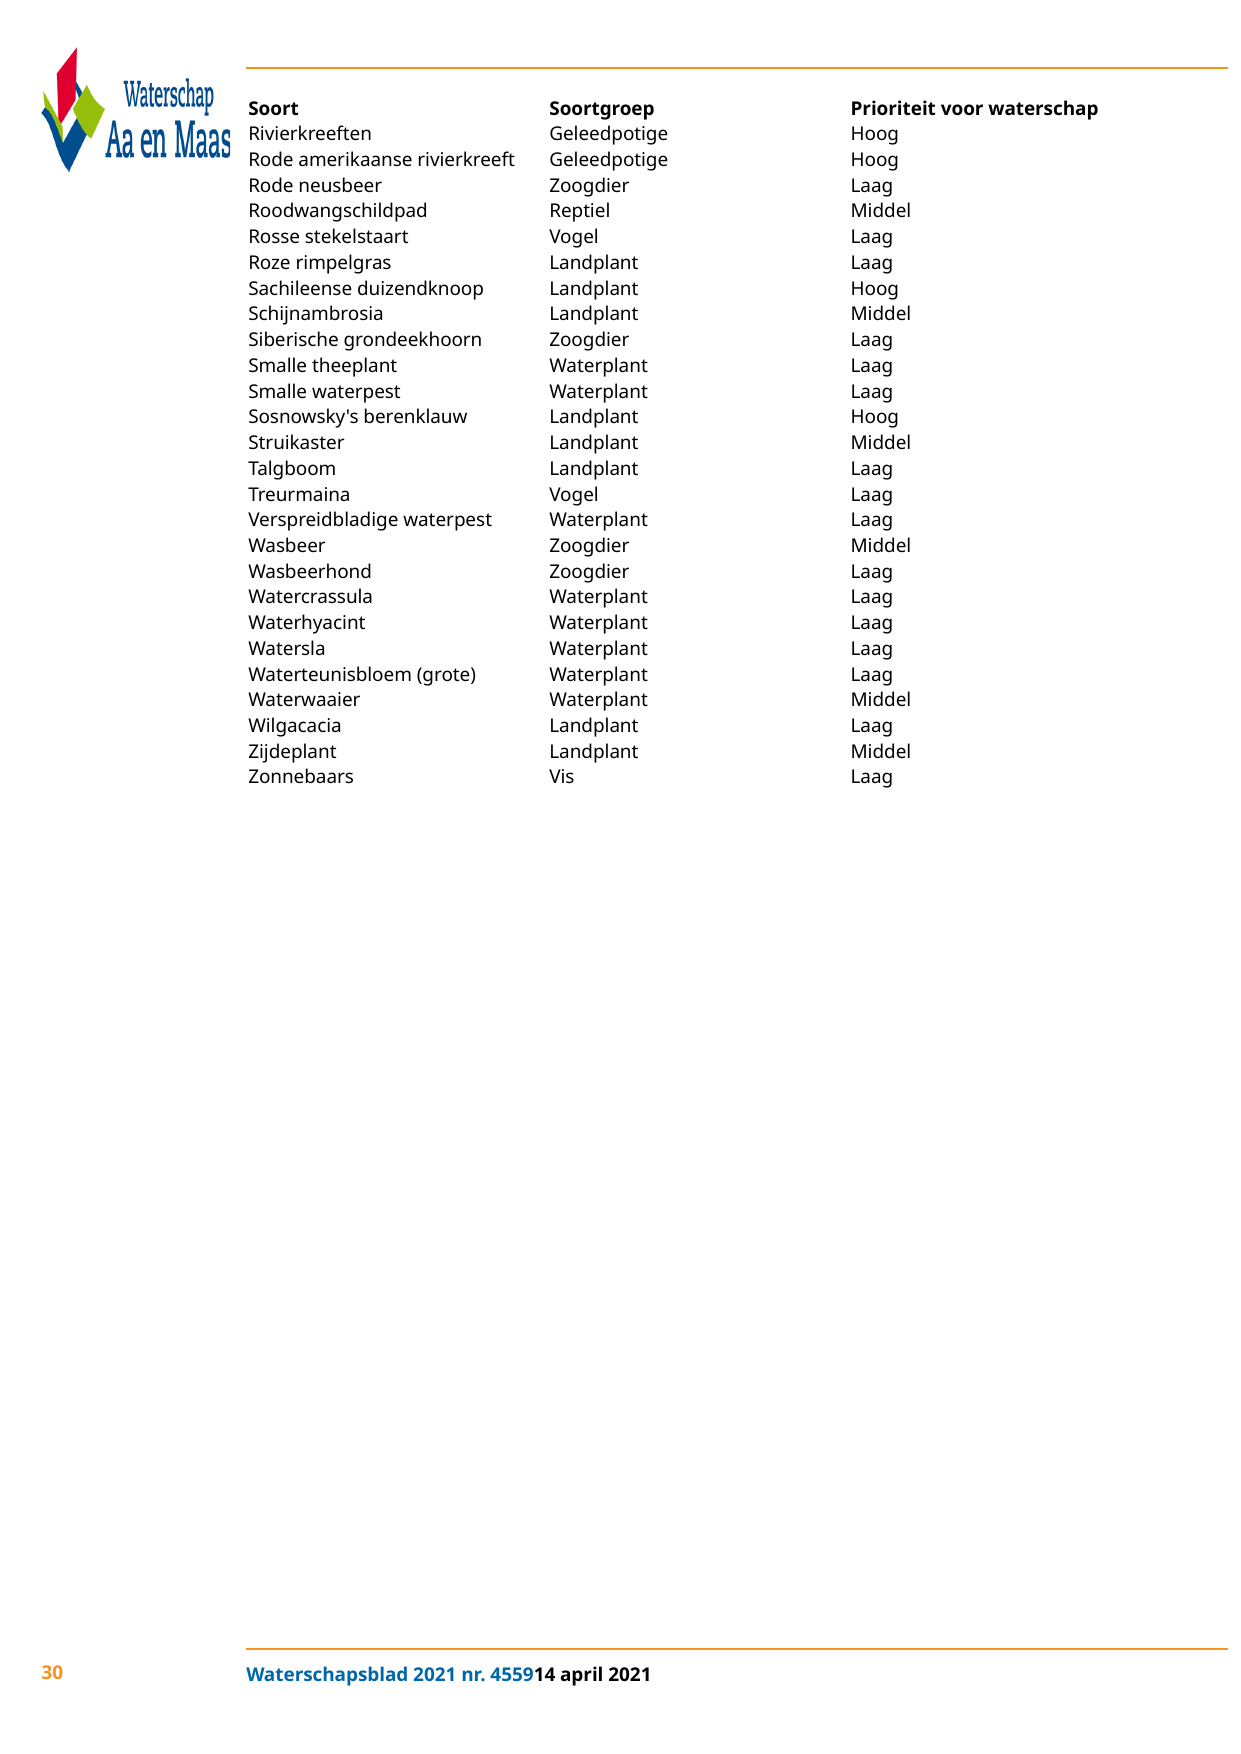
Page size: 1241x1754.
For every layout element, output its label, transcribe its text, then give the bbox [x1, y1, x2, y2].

table_cell Laag [850, 455, 1152, 481]
table_cell Schijnambrosia [248, 301, 549, 326]
table_cell Sosnowsky's berenklauw [248, 404, 549, 429]
table_cell Zoogdier [549, 172, 850, 198]
table_cell Geleedpotige [549, 146, 850, 172]
table_cell Watercrassula [248, 584, 549, 609]
table_cell Laag [850, 224, 1152, 249]
table_cell Landplant [549, 249, 850, 275]
table_cell Laag [850, 609, 1152, 635]
table_cell Laag [850, 764, 1152, 789]
table_cell Wasbeerhond [248, 558, 549, 584]
table_cell Middel [850, 532, 1152, 558]
table_cell Treurmaina [248, 481, 549, 506]
table_cell Laag [850, 584, 1152, 609]
table_cell Waterwaaier [248, 687, 549, 712]
table_cell Zijdeplant [248, 738, 549, 764]
table_cell Hoog [850, 275, 1152, 301]
table_cell Laag [850, 378, 1152, 403]
table_cell Landplant [549, 455, 850, 481]
table_cell Waterplant [549, 584, 850, 609]
table_cell Middel [850, 738, 1152, 764]
table_cell Middel [850, 301, 1152, 326]
table_cell Hoog [850, 121, 1152, 146]
table_cell Smalle theeplant [248, 352, 549, 378]
table_cell Talgboom [248, 455, 549, 481]
table_cell Zoogdier [549, 558, 850, 584]
table_cell Watersla [248, 635, 549, 661]
table_cell Rode amerikaanse rivierkreeft [248, 146, 549, 172]
table_header Soortgroep [549, 95, 850, 121]
table_cell Hoog [850, 146, 1152, 172]
table_cell Laag [850, 661, 1152, 687]
table_cell Hoog [850, 404, 1152, 429]
table_cell Laag [850, 635, 1152, 661]
table_cell Laag [850, 506, 1152, 532]
table_cell Waterhyacint [248, 609, 549, 635]
picture [41, 47, 231, 172]
table_cell Reptiel [549, 198, 850, 223]
table_cell Roodwangschildpad [248, 198, 549, 223]
table_cell Laag [850, 712, 1152, 738]
table_cell Landplant [549, 738, 850, 764]
table_cell Zoogdier [549, 326, 850, 352]
table_cell Vogel [549, 481, 850, 506]
table_cell Rivierkreeften [248, 121, 549, 146]
table_cell Zoogdier [549, 532, 850, 558]
table_cell Laag [850, 481, 1152, 506]
table_cell Middel [850, 687, 1152, 712]
table_cell Vogel [549, 224, 850, 249]
table_cell Waterplant [549, 635, 850, 661]
table_cell Rode neusbeer [248, 172, 549, 198]
table_cell Landplant [549, 712, 850, 738]
table_cell Vis [549, 764, 850, 789]
table_cell Waterplant [549, 506, 850, 532]
table_cell Waterteunisbloem (grote) [248, 661, 549, 687]
table_cell Geleedpotige [549, 121, 850, 146]
table_cell Landplant [549, 275, 850, 301]
table_cell Landplant [549, 429, 850, 455]
table_cell Laag [850, 249, 1152, 275]
table_cell Middel [850, 429, 1152, 455]
table_cell Roze rimpelgras [248, 249, 549, 275]
table_cell Waterplant [549, 609, 850, 635]
table_cell Laag [850, 558, 1152, 584]
table_cell Waterplant [549, 378, 850, 403]
table_header Soort [248, 95, 549, 121]
table_cell Laag [850, 352, 1152, 378]
table_cell Landplant [549, 404, 850, 429]
table_cell Verspreidbladige waterpest [248, 506, 549, 532]
table_cell Landplant [549, 301, 850, 326]
table_cell Laag [850, 326, 1152, 352]
table_cell Waterplant [549, 352, 850, 378]
table_cell Struikaster [248, 429, 549, 455]
table_header Prioriteit voor waterschap [850, 95, 1152, 121]
table_cell Siberische grondeekhoorn [248, 326, 549, 352]
table_cell Laag [850, 172, 1152, 198]
table_cell Waterplant [549, 687, 850, 712]
table_cell Wilgacacia [248, 712, 549, 738]
table_cell Rosse stekelstaart [248, 224, 549, 249]
table_cell Wasbeer [248, 532, 549, 558]
table_cell Smalle waterpest [248, 378, 549, 403]
table_cell Sachileense duizendknoop [248, 275, 549, 301]
table_cell Waterplant [549, 661, 850, 687]
table_cell Zonnebaars [248, 764, 549, 789]
table_cell Middel [850, 198, 1152, 223]
